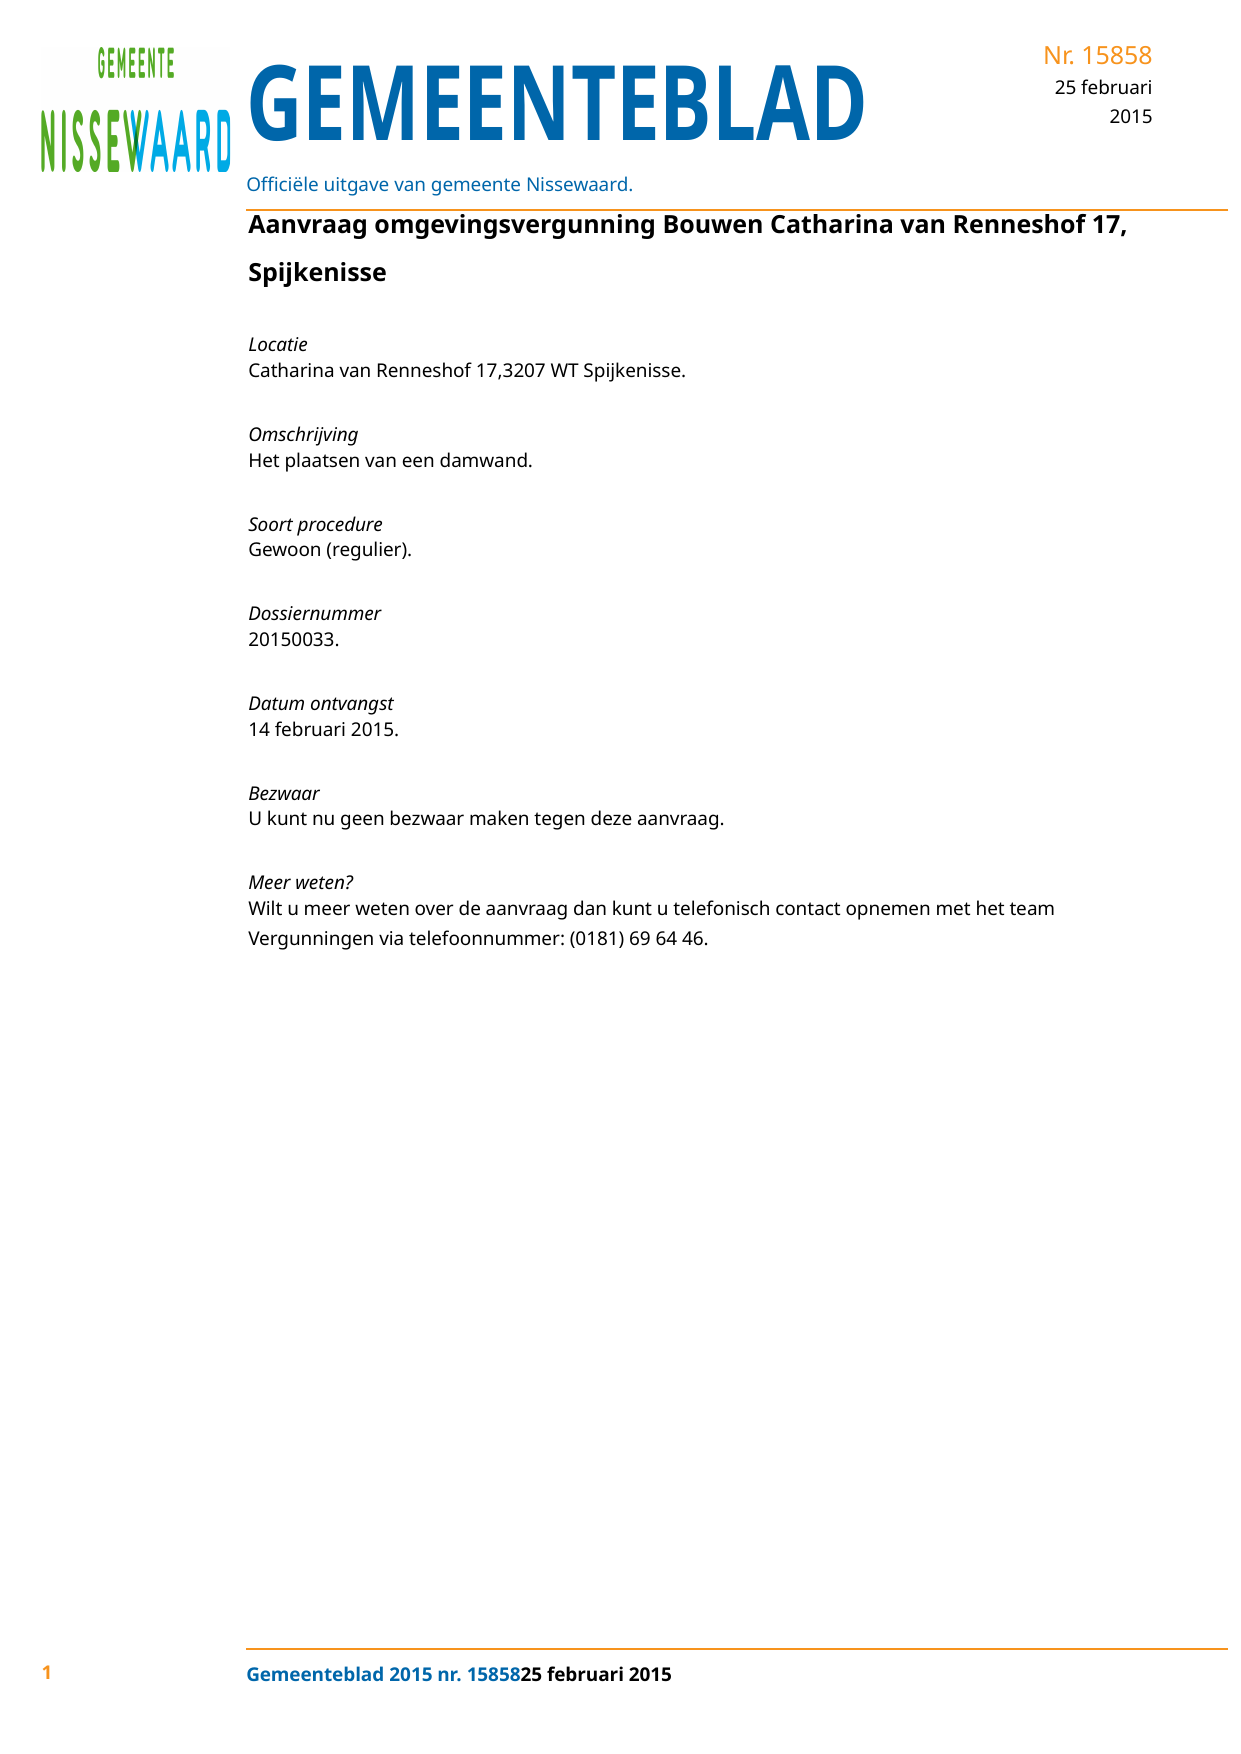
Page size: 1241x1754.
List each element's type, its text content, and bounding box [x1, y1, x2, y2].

text Het plaatsen van een damwand. [248, 447, 1152, 473]
text Datum ontvangst [248, 690, 1152, 716]
picture [176, 157, 187, 172]
text 14 februari 2015. [248, 716, 1152, 742]
picture [154, 157, 165, 172]
text Soort procedure [248, 511, 1152, 537]
text Dossiernummer [248, 601, 1152, 626]
text Locatie [248, 331, 1152, 357]
text 20150033. [248, 626, 1152, 652]
text Meer weten? [248, 869, 1152, 895]
text Wilt u meer weten over de aanvraag dan kunt u telefonisch contact opnemen met het team Vergunningen via telefoonnummer: (0181) 69 64 46. [248, 895, 1152, 951]
picture [41, 47, 231, 172]
text Omschrijving [248, 421, 1152, 447]
text Aanvraag omgevingsvergunning Bouwen Catharina van Renneshof 17, Spijkenisse [248, 211, 1152, 288]
picture [200, 151, 206, 172]
text U kunt nu geen bezwaar maken tegen deze aanvraag. [248, 806, 1152, 831]
text Bezwaar [248, 780, 1152, 806]
text Gewoon (regulier). [248, 537, 1152, 562]
picture [201, 122, 206, 138]
text Catharina van Renneshof 17,3207 WT Spijkenisse. [248, 357, 1152, 383]
picture [222, 122, 227, 160]
